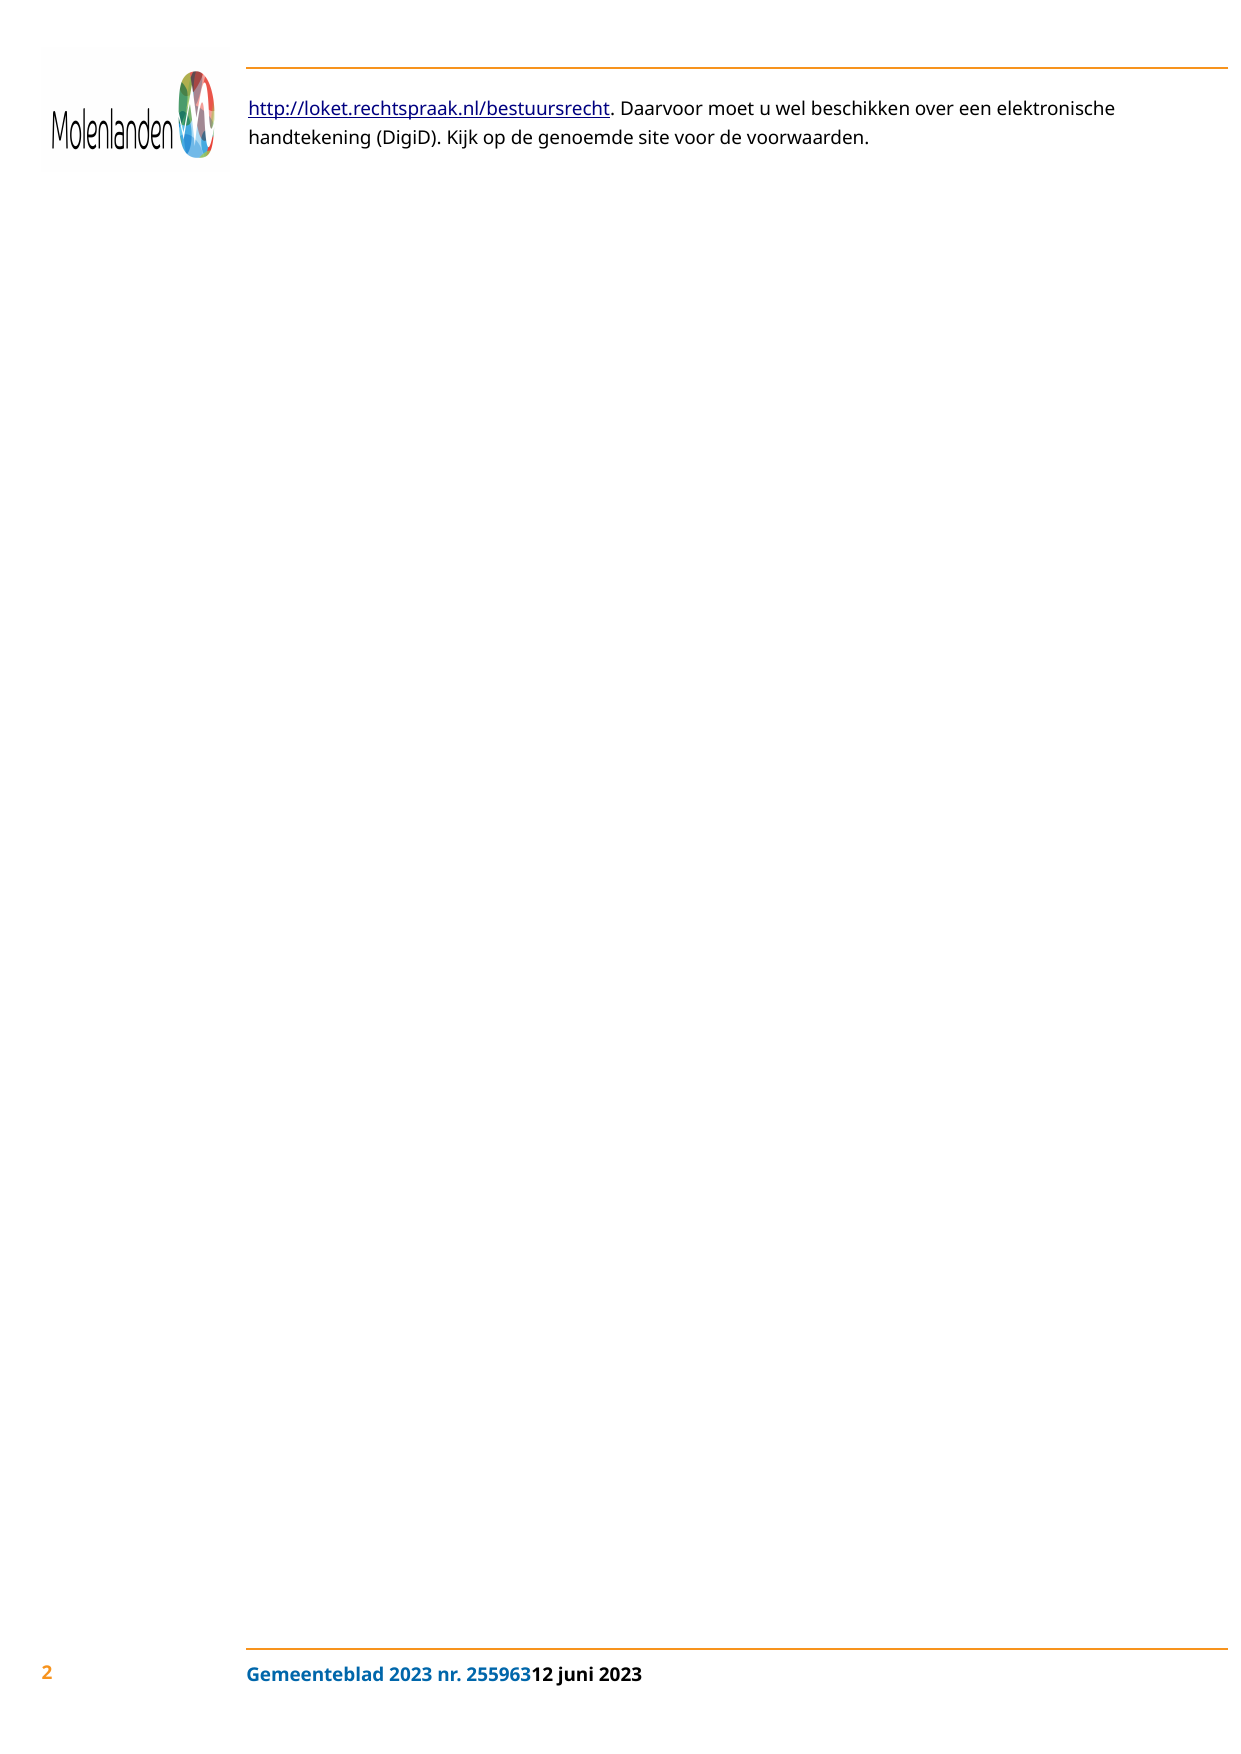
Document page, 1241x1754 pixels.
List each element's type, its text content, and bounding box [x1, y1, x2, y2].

picture [41, 47, 231, 172]
text http://loket.rechtspraak.nl/bestuursrecht. Daarvoor moet u wel beschikken over een elektronische handtekening (DigiD). Kijk op de genoemde site voor de voorwaarden. [248, 95, 1152, 150]
